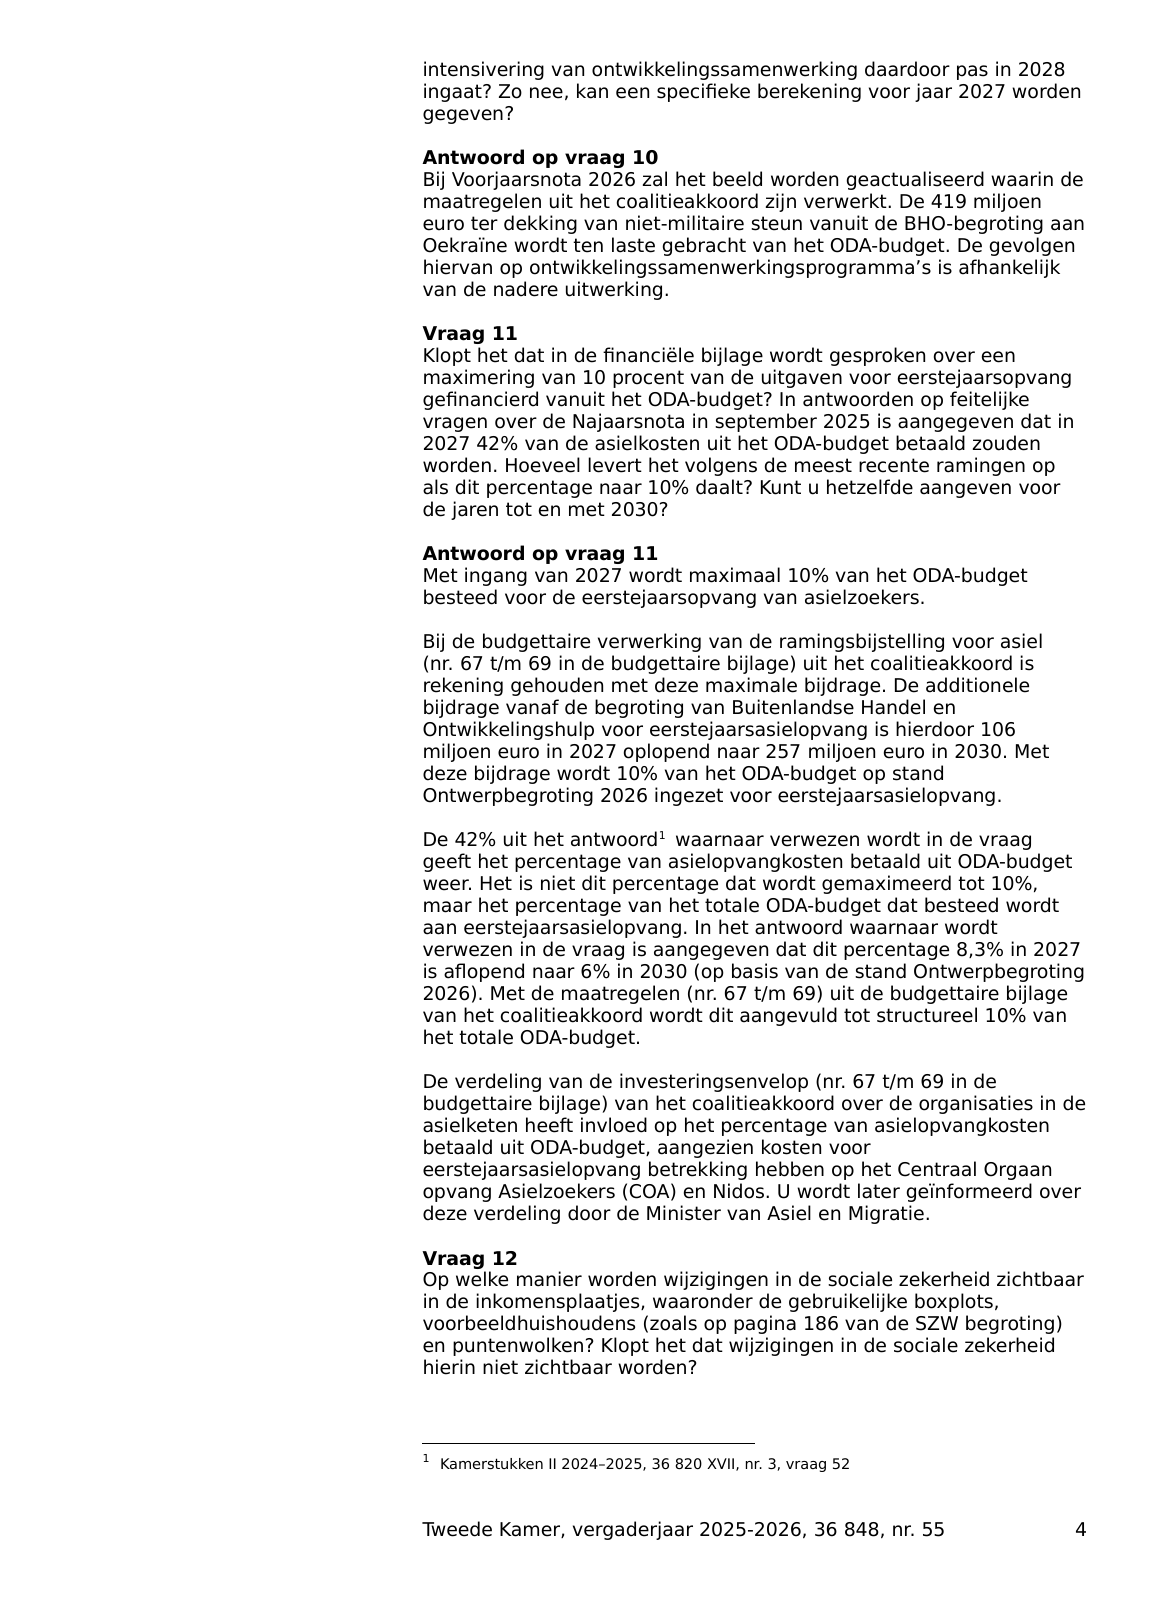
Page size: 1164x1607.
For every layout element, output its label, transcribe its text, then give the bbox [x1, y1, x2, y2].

text Op welke manier worden wijzigingen in de sociale zekerheid zichtbaar in de inkomensplaatjes, waaronder de gebruikelijke boxplots, voorbeeldhuishoudens (zoals op pagina 186 van de SZW begroting) en puntenwolken? Klopt het dat wijzigingen in de sociale zekerheid hierin niet zichtbaar worden? [422, 1269, 1087, 1379]
text Klopt het dat in de financiële bijlage wordt gesproken over een maximering van 10 procent van de uitgaven voor eerstejaarsopvang gefinancierd vanuit het ODA-budget? In antwoorden op feitelijke vragen over de Najaarsnota in september 2025 is aangegeven dat in 2027 42% van de asielkosten uit het ODA-budget betaald zouden worden. Hoeveel levert het volgens de meest recente ramingen op als dit percentage naar 10% daalt? Kunt u hetzelfde aangeven voor de jaren tot en met 2030? [422, 345, 1087, 521]
text De verdeling van de investeringsenvelop (nr. 67 t/m 69 in de budgettaire bijlage) van het coalitieakkoord over de organisaties in de asielketen heeft invloed op het percentage van asielopvangkosten betaald uit ODA-budget, aangezien kosten voor eerstejaarsasielopvang betrekking hebben op het Centraal Orgaan opvang Asielzoekers (COA) en Nidos. U wordt later geïnformeerd over deze verdeling door de Minister van Asiel en Migratie. [422, 1071, 1087, 1225]
text intensivering van ontwikkelingssamenwerking daardoor pas in 2028 ingaat? Zo nee, kan een specifieke berekening voor jaar 2027 worden gegeven? [422, 59, 1087, 125]
text Antwoord op vraag 10 [422, 147, 1087, 169]
text Bij de budgettaire verwerking van de ramingsbijstelling voor asiel (nr. 67 t/m 69 in de budgettaire bijlage) uit het coalitieakkoord is rekening gehouden met deze maximale bijdrage. De additionele bijdrage vanaf de begroting van Buitenlandse Handel en Ontwikkelingshulp voor eerstejaarsasielopvang is hierdoor 106 miljoen euro in 2027 oplopend naar 257 miljoen euro in 2030. Met deze bijdrage wordt 10% van het ODA-budget op stand Ontwerpbegroting 2026 ingezet voor eerstejaarsasielopvang. [422, 631, 1087, 807]
text De 42% uit het antwoord waarnaar verwezen wordt in de vraag geeft het percentage van asielopvangkosten betaald uit ODA-budget weer. Het is niet dit percentage dat wordt gemaximeerd tot 10%, maar het percentage van het totale ODA-budget dat besteed wordt aan eerstejaarsasielopvang. In het antwoord waarnaar wordt verwezen in de vraag is aangegeven dat dit percentage 8,3% in 2027 is aflopend naar 6% in 2030 (op basis van de stand Ontwerpbegroting 2026). Met de maatregelen (nr. 67 t/m 69) uit de budgettaire bijlage van het coalitieakkoord wordt dit aangevuld tot structureel 10% van het totale ODA-budget. [422, 829, 1087, 1049]
text Vraag 12 [422, 1247, 1087, 1269]
text Antwoord op vraag 11 [422, 543, 1087, 565]
text Bij Voorjaarsnota 2026 zal het beeld worden geactualiseerd waarin de maatregelen uit het coalitieakkoord zijn verwerkt. De 419 miljoen euro ter dekking van niet-militaire steun vanuit de BHO-begroting aan Oekraïne wordt ten laste gebracht van het ODA-budget. De gevolgen hiervan op ontwikkelingssamenwerkingsprogramma’s is afhankelijk van de nadere uitwerking. [422, 169, 1087, 301]
text Met ingang van 2027 wordt maximaal 10% van het ODA-budget besteed voor de eerstejaarsopvang van asielzoekers. [422, 565, 1087, 609]
text Vraag 11 [422, 323, 1087, 345]
text Kamerstukken II 2024–2025, 36 820 XVII, nr. 3, vraag 52 [422, 1452, 1087, 1474]
